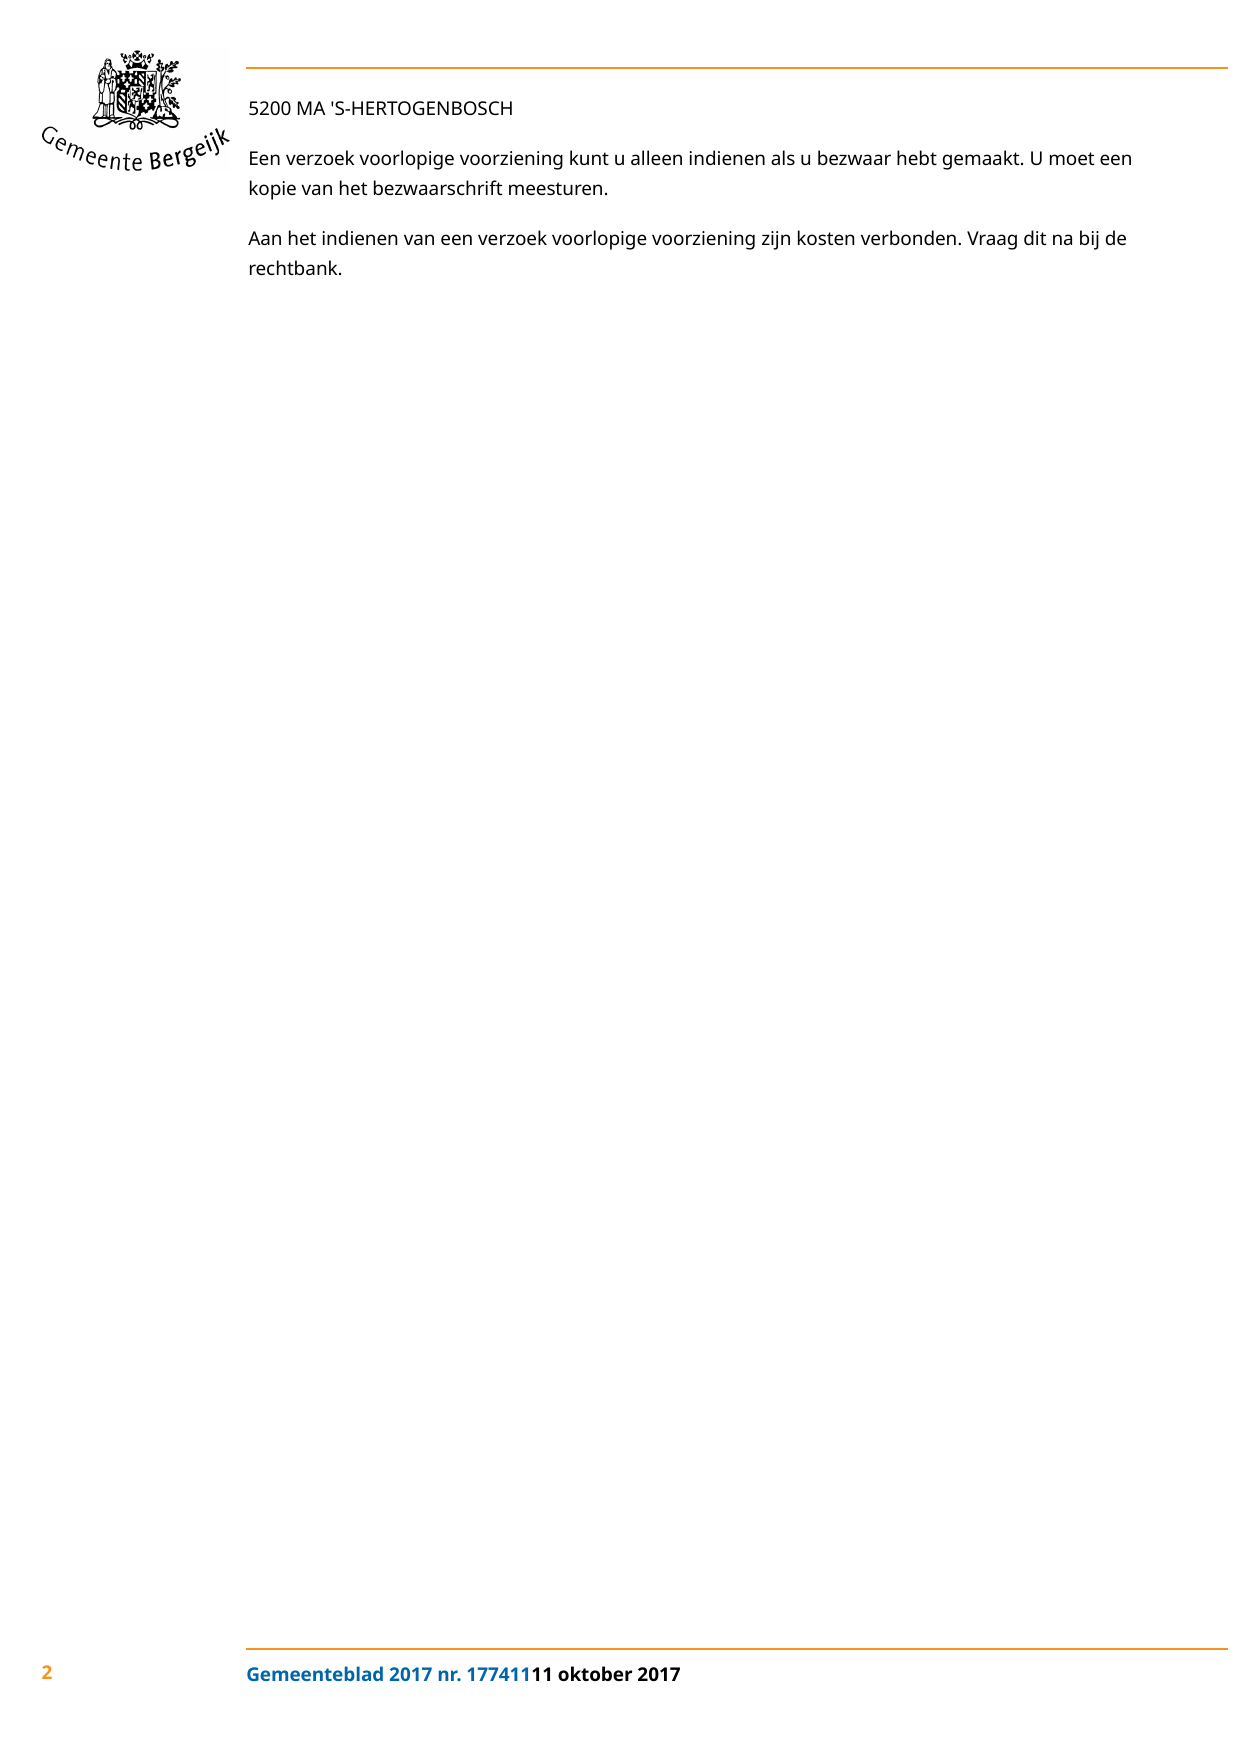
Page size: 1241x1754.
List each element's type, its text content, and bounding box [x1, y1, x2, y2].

picture [41, 47, 231, 172]
text 5200 MA 'S-HERTOGENBOSCH [248, 95, 1152, 121]
text Een verzoek voorlopige voorziening kunt u alleen indienen als u bezwaar hebt gemaakt. U moet een kopie van het bezwaarschrift meesturen. [248, 145, 1152, 201]
text Aan het indienen van een verzoek voorlopige voorziening zijn kosten verbonden. Vraag dit na bij de rechtbank. [248, 225, 1152, 281]
